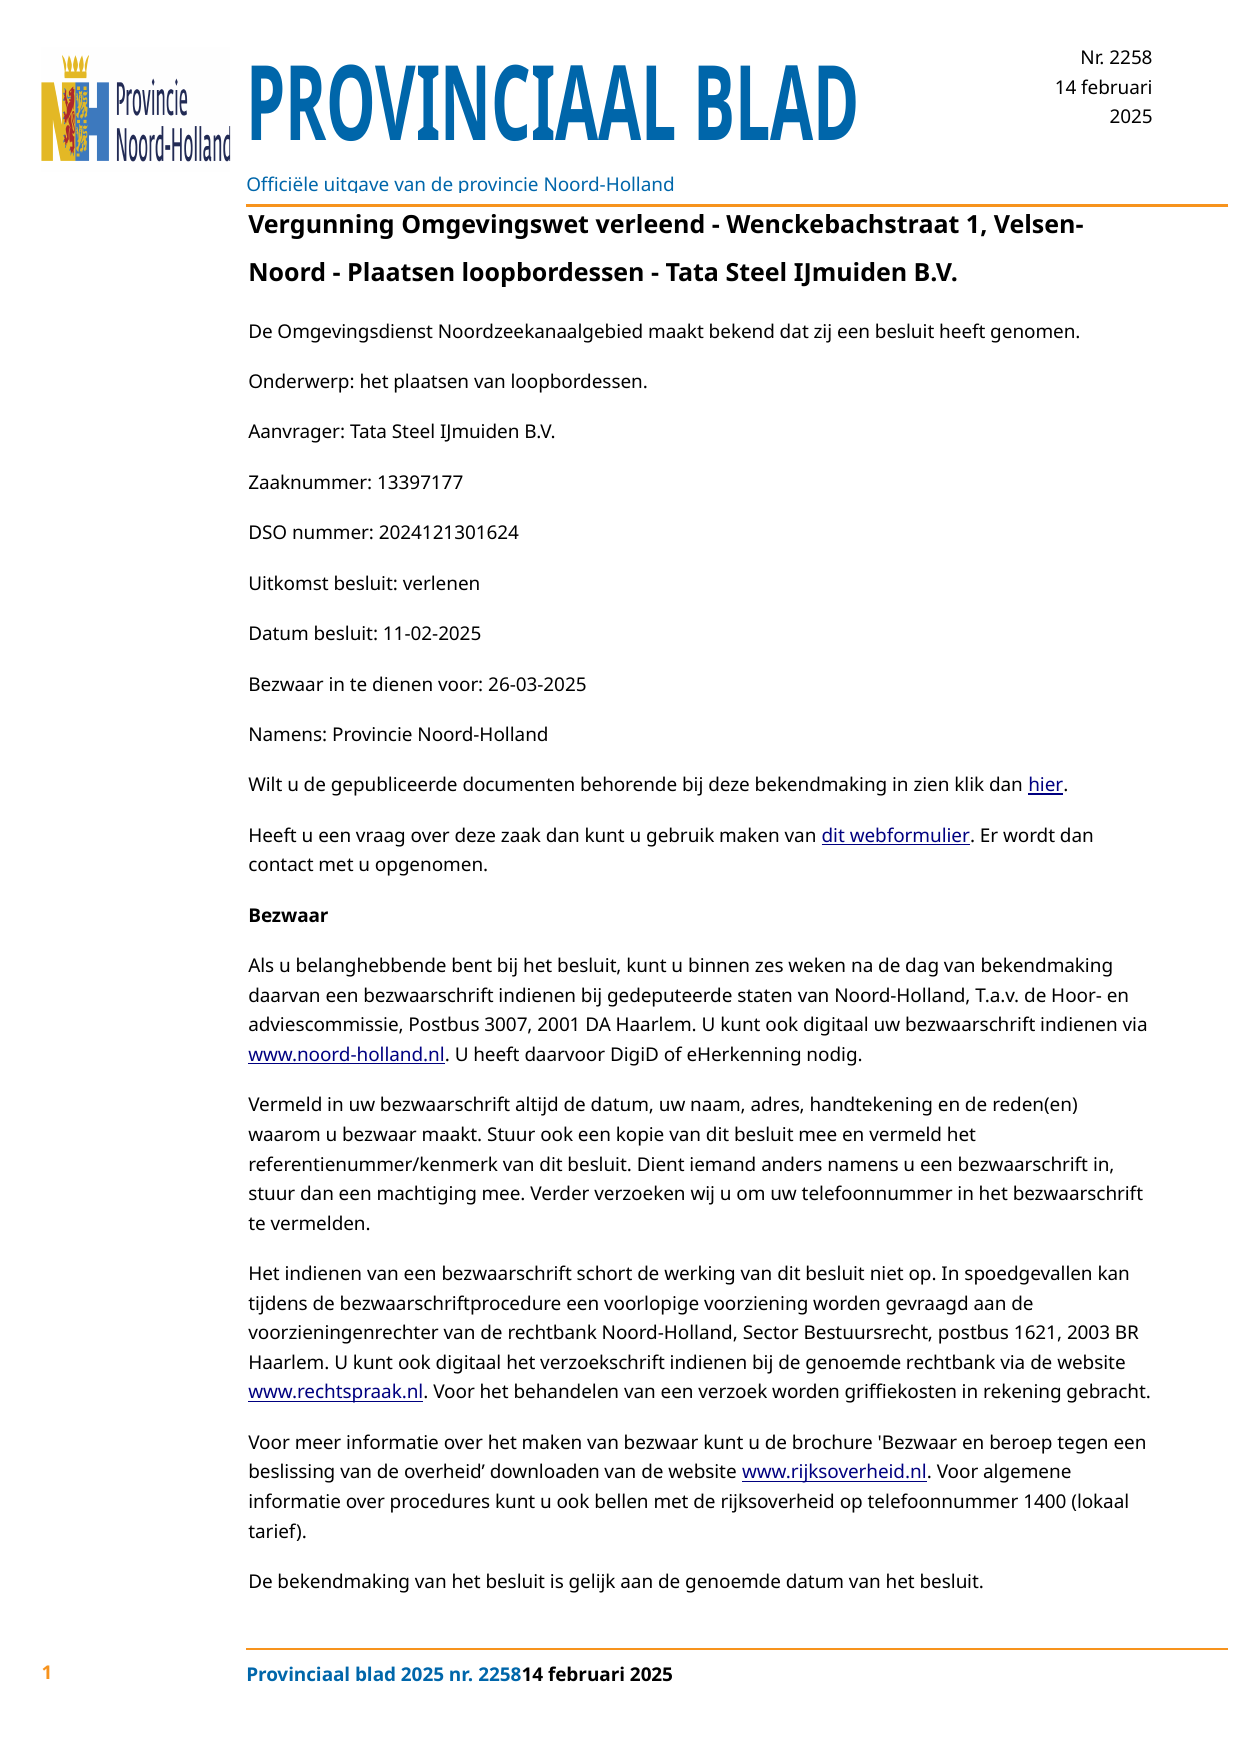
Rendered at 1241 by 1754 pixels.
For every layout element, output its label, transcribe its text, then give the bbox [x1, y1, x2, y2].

text Als u belanghebbende bent bij het besluit, kunt u binnen zes weken na de dag van bekendmaking daarvan een bezwaarschrift indienen bij gedeputeerde staten van Noord-Holland, T.a.v. de Hoor- en adviescommissie, Postbus 3007, 2001 DA Haarlem. U kunt ook digitaal uw bezwaarschrift indienen via www.noord-holland.nl. U heeft daarvoor DigiD of eHerkenning nodig. [248, 952, 1152, 1067]
text De Omgevingsdienst Noordzeekanaalgebied maakt bekend dat zij een besluit heeft genomen. [248, 318, 1152, 344]
text Bezwaar in te dienen voor: 26-03-2025 [248, 671, 1152, 697]
text DSO nummer: 2024121301624 [248, 519, 1152, 545]
text Vermeld in uw bezwaarschrift altijd de datum, uw naam, adres, handtekening en de reden(en) waarom u bezwaar maakt. Stuur ook een kopie van dit besluit mee en vermeld het referentienummer/kenmerk van dit besluit. Dient iemand anders namens u een bezwaarschrift in, stuur dan een machtiging mee. Verder verzoeken wij u om uw telefoonnummer in het bezwaarschrift te vermelden. [248, 1092, 1152, 1236]
text Voor meer informatie over het maken van bezwaar kunt u de brochure 'Bezwaar en beroep tegen een beslissing van de overheid’ downloaden van de website www.rijksoverheid.nl. Voor algemene informatie over procedures kunt u ook bellen met de rijksoverheid op telefoonnummer 1400 (lokaal tarief). [248, 1429, 1152, 1544]
text Wilt u de gepubliceerde documenten behorende bij deze bekendmaking in zien klik dan hier. [248, 772, 1152, 797]
text Vergunning Omgevingswet verleend - Wenckebachstraat 1, Velsen-Noord - Plaatsen loopbordessen - Tata Steel IJmuiden B.V. [248, 207, 1152, 288]
text Bezwaar [248, 902, 1152, 928]
text De bekendmaking van het besluit is gelijk aan de genoemde datum van het besluit. [248, 1568, 1152, 1594]
text Aanvrager: Tata Steel IJmuiden B.V. [248, 419, 1152, 444]
text Uitkomst besluit: verlenen [248, 570, 1152, 596]
text Zaaknummer: 13397177 [248, 469, 1152, 495]
text Namens: Provincie Noord-Holland [248, 721, 1152, 747]
text Het indienen van een bezwaarschrift schort de werking van dit besluit niet op. In spoedgevallen kan tijdens de bezwaarschriftprocedure een voorlopige voorziening worden gevraagd aan de voorzieningenrechter van de rechtbank Noord-Holland, Sector Bestuursrecht, postbus 1621, 2003 BR Haarlem. U kunt ook digitaal het verzoekschrift indienen bij de genoemde rechtbank via de website www.rechtspraak.nl. Voor het behandelen van een verzoek worden griffiekosten in rekening gebracht. [248, 1260, 1152, 1404]
text Onderwerp: het plaatsen van loopbordessen. [248, 368, 1152, 394]
text Heeft u een vraag over deze zaak dan kunt u gebruik maken van dit webformulier. Er wordt dan contact met u opgenomen. [248, 822, 1152, 877]
picture [41, 47, 231, 172]
text Datum besluit: 11-02-2025 [248, 620, 1152, 646]
